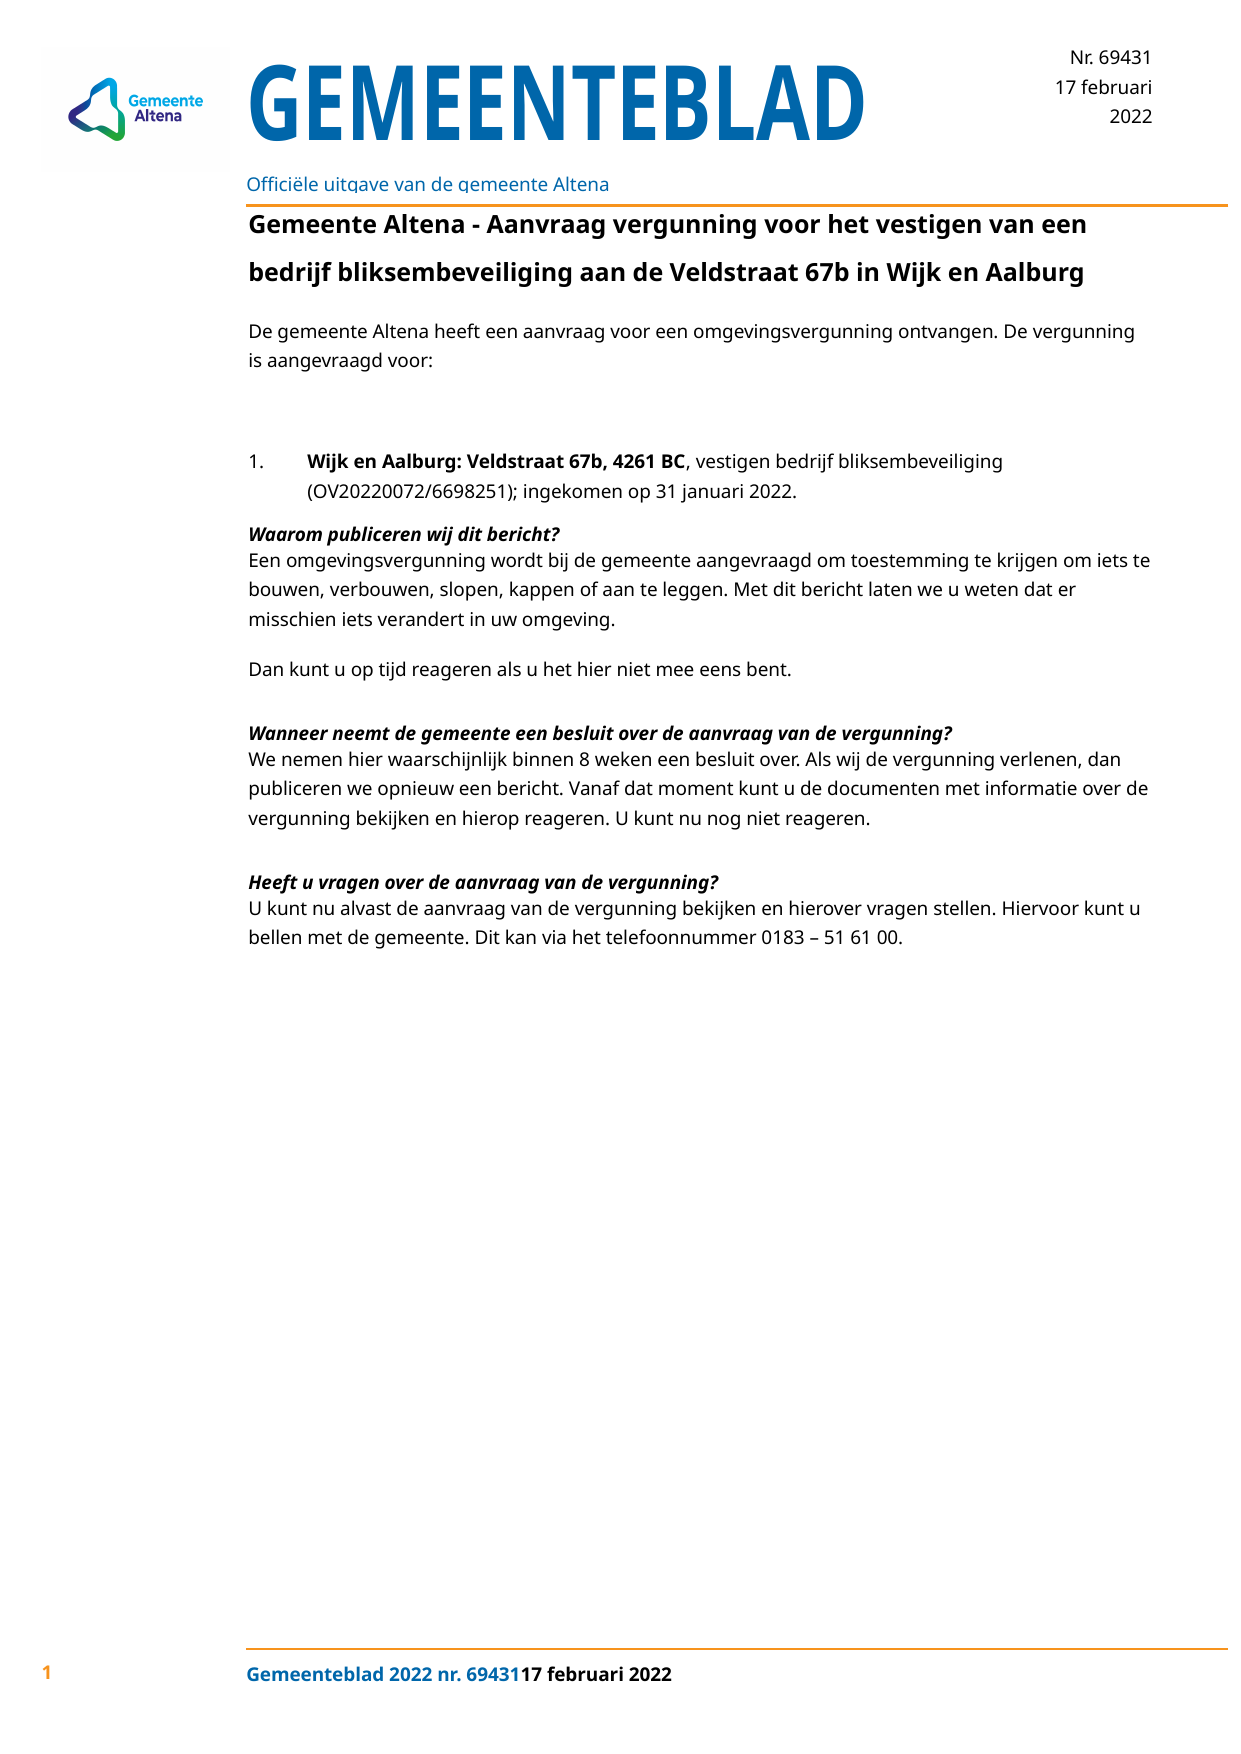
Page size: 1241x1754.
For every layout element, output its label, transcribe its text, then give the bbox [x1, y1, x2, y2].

text Waarom publiceren wij dit bericht? [248, 521, 1152, 547]
list Wijk en Aalburg: Veldstraat 67b, 4261 BC, vestigen bedrijf bliksembeveiliging (OV20220072/6698251); ingekomen op 31 januari 2022. [248, 448, 1152, 504]
text De gemeente Altena heeft een aanvraag voor een omgevingsvergunning ontvangen. De vergunning is aangevraagd voor: [248, 318, 1152, 373]
text Wanneer neemt de gemeente een besluit over de aanvraag van de vergunning? [248, 720, 1152, 746]
picture [41, 47, 231, 172]
text Een omgevingsvergunning wordt bij de gemeente aangevraagd om toestemming te krijgen om iets te bouwen, verbouwen, slopen, kappen of aan te leggen. Met dit bericht laten we u weten dat er misschien iets verandert in uw omgeving. [248, 547, 1152, 632]
text Dan kunt u op tijd reageren als u het hier niet mee eens bent. [248, 656, 1152, 682]
text We nemen hier waarschijnlijk binnen 8 weken een besluit over. Als wij de vergunning verlenen, dan publiceren we opnieuw een bericht. Vanaf dat moment kunt u de documenten met informatie over de vergunning bekijken en hierop reageren. U kunt nu nog niet reageren. [248, 746, 1152, 831]
text U kunt nu alvast de aanvraag van de vergunning bekijken en hierover vragen stellen. Hiervoor kunt u bellen met de gemeente. Dit kan via het telefoonnummer 0183 – 51 61 00. [248, 895, 1152, 950]
text Gemeente Altena - Aanvraag vergunning voor het vestigen van een bedrijf bliksembeveiliging aan de Veldstraat 67b in Wijk en Aalburg [248, 207, 1152, 288]
text Heeft u vragen over de aanvraag van de vergunning? [248, 869, 1152, 895]
